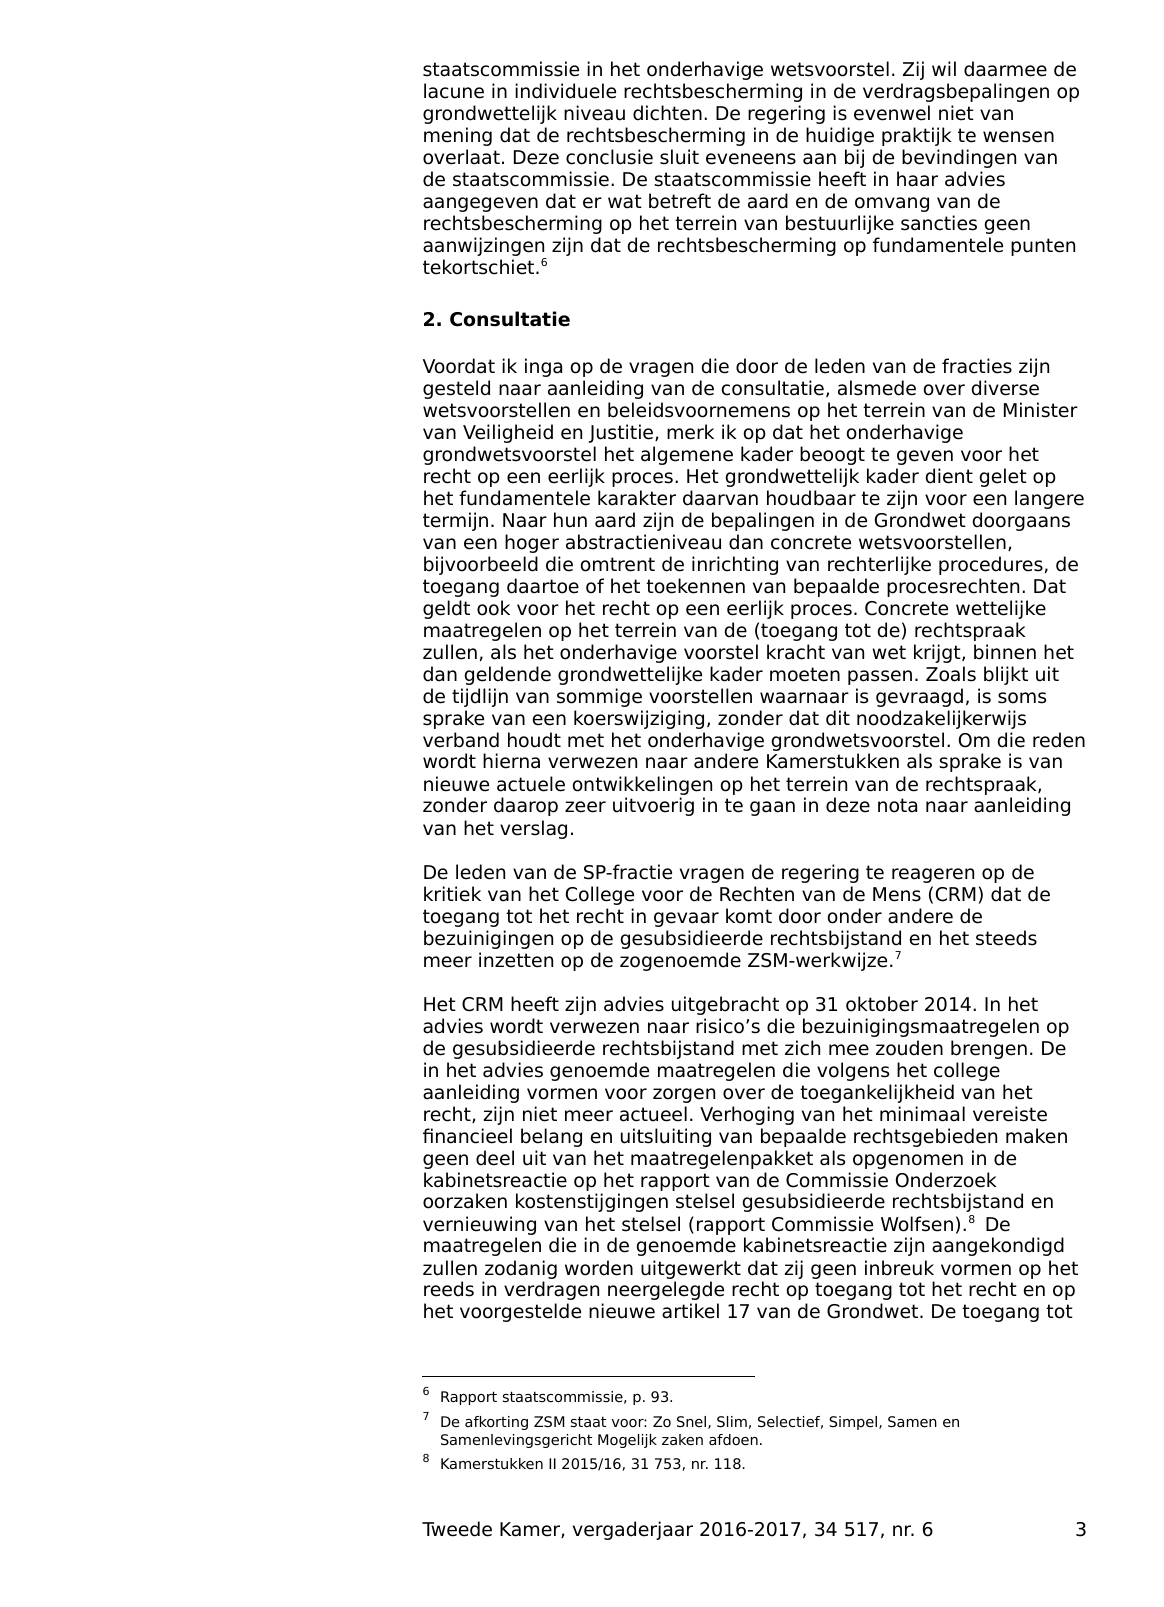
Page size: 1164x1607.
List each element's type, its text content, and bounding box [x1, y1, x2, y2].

subtitle 2. Consultatie [422, 309, 1087, 331]
text De afkorting ZSM staat voor: Zo Snel, Slim, Selectief, Simpel, Samen en Samenlevingsgericht Mogelijk zaken afdoen. [422, 1410, 1087, 1449]
text Voordat ik inga op de vragen die door de leden van de fracties zijn gesteld naar aanleiding van de consultatie, alsmede over diverse wetsvoorstellen en beleidsvoornemens op het terrein van de Minister van Veiligheid en Justitie, merk ik op dat het onderhavige grondwetsvoorstel het algemene kader beoogt te geven voor het recht op een eerlijk proces. Het grondwettelijk kader dient gelet op het fundamentele karakter daarvan houdbaar te zijn voor een langere termijn. Naar hun aard zijn de bepalingen in de Grondwet doorgaans van een hoger abstractieniveau dan concrete wetsvoorstellen, bijvoorbeeld die omtrent de inrichting van rechterlijke procedures, de toegang daartoe of het toekennen van bepaalde procesrechten. Dat geldt ook voor het recht op een eerlijk proces. Concrete wettelijke maatregelen op het terrein van de (toegang tot de) rechtspraak zullen, als het onderhavige voorstel kracht van wet krijgt, binnen het dan geldende grondwettelijke kader moeten passen. Zoals blijkt uit de tijdlijn van sommige voorstellen waarnaar is gevraagd, is soms sprake van een koerswijziging, zonder dat dit noodzakelijkerwijs verband houdt met het onderhavige grondwetsvoorstel. Om die reden wordt hierna verwezen naar andere Kamerstukken als sprake is van nieuwe actuele ontwikkelingen op het terrein van de rechtspraak, zonder daarop zeer uitvoerig in te gaan in deze nota naar aanleiding van het verslag. [422, 356, 1087, 839]
text Kamerstukken II 2015/16, 31 753, nr. 118. [422, 1452, 1087, 1474]
text staatscommissie in het onderhavige wetsvoorstel. Zij wil daarmee de lacune in individuele rechtsbescherming in de verdragsbepalingen op grondwettelijk niveau dichten. De regering is evenwel niet van mening dat de rechtsbescherming in de huidige praktijk te wensen overlaat. Deze conclusie sluit eveneens aan bij de bevindingen van de staatscommissie. De staatscommissie heeft in haar advies aangegeven dat er wat betreft de aard en de omvang van de rechtsbescherming op het terrein van bestuurlijke sancties geen aanwijzingen zijn dat de rechtsbescherming op fundamentele punten tekortschiet. [422, 59, 1087, 279]
text Rapport staatscommissie, p. 93. [422, 1385, 1087, 1407]
text De leden van de SP-fractie vragen de regering te reageren op de kritiek van het College voor de Rechten van de Mens (CRM) dat de toegang tot het recht in gevaar komt door onder andere de bezuinigingen op de gesubsidieerde rechtsbijstand en het steeds meer inzetten op de zogenoemde ZSM-werkwijze. [422, 862, 1087, 971]
text Het CRM heeft zijn advies uitgebracht op 31 oktober 2014. In het advies wordt verwezen naar risico’s die bezuinigingsmaatregelen op de gesubsidieerde rechtsbijstand met zich mee zouden brengen. De in het advies genoemde maatregelen die volgens het college aanleiding vormen voor zorgen over de toegankelijkheid van het recht, zijn niet meer actueel. Verhoging van het minimaal vereiste financieel belang en uitsluiting van bepaalde rechtsgebieden maken geen deel uit van het maatregelenpakket als opgenomen in de kabinetsreactie op het rapport van de Commissie Onderzoek oorzaken kostenstijgingen stelsel gesubsidieerde rechtsbijstand en vernieuwing van het stelsel (rapport Commissie Wolfsen). De maatregelen die in de genoemde kabinetsreactie zijn aangekondigd zullen zodanig worden uitgewerkt dat zij geen inbreuk vormen op het reeds in verdragen neergelegde recht op toegang tot het recht en op het voorgestelde nieuwe artikel 17 van de Grondwet. De toegang tot [422, 994, 1087, 1323]
